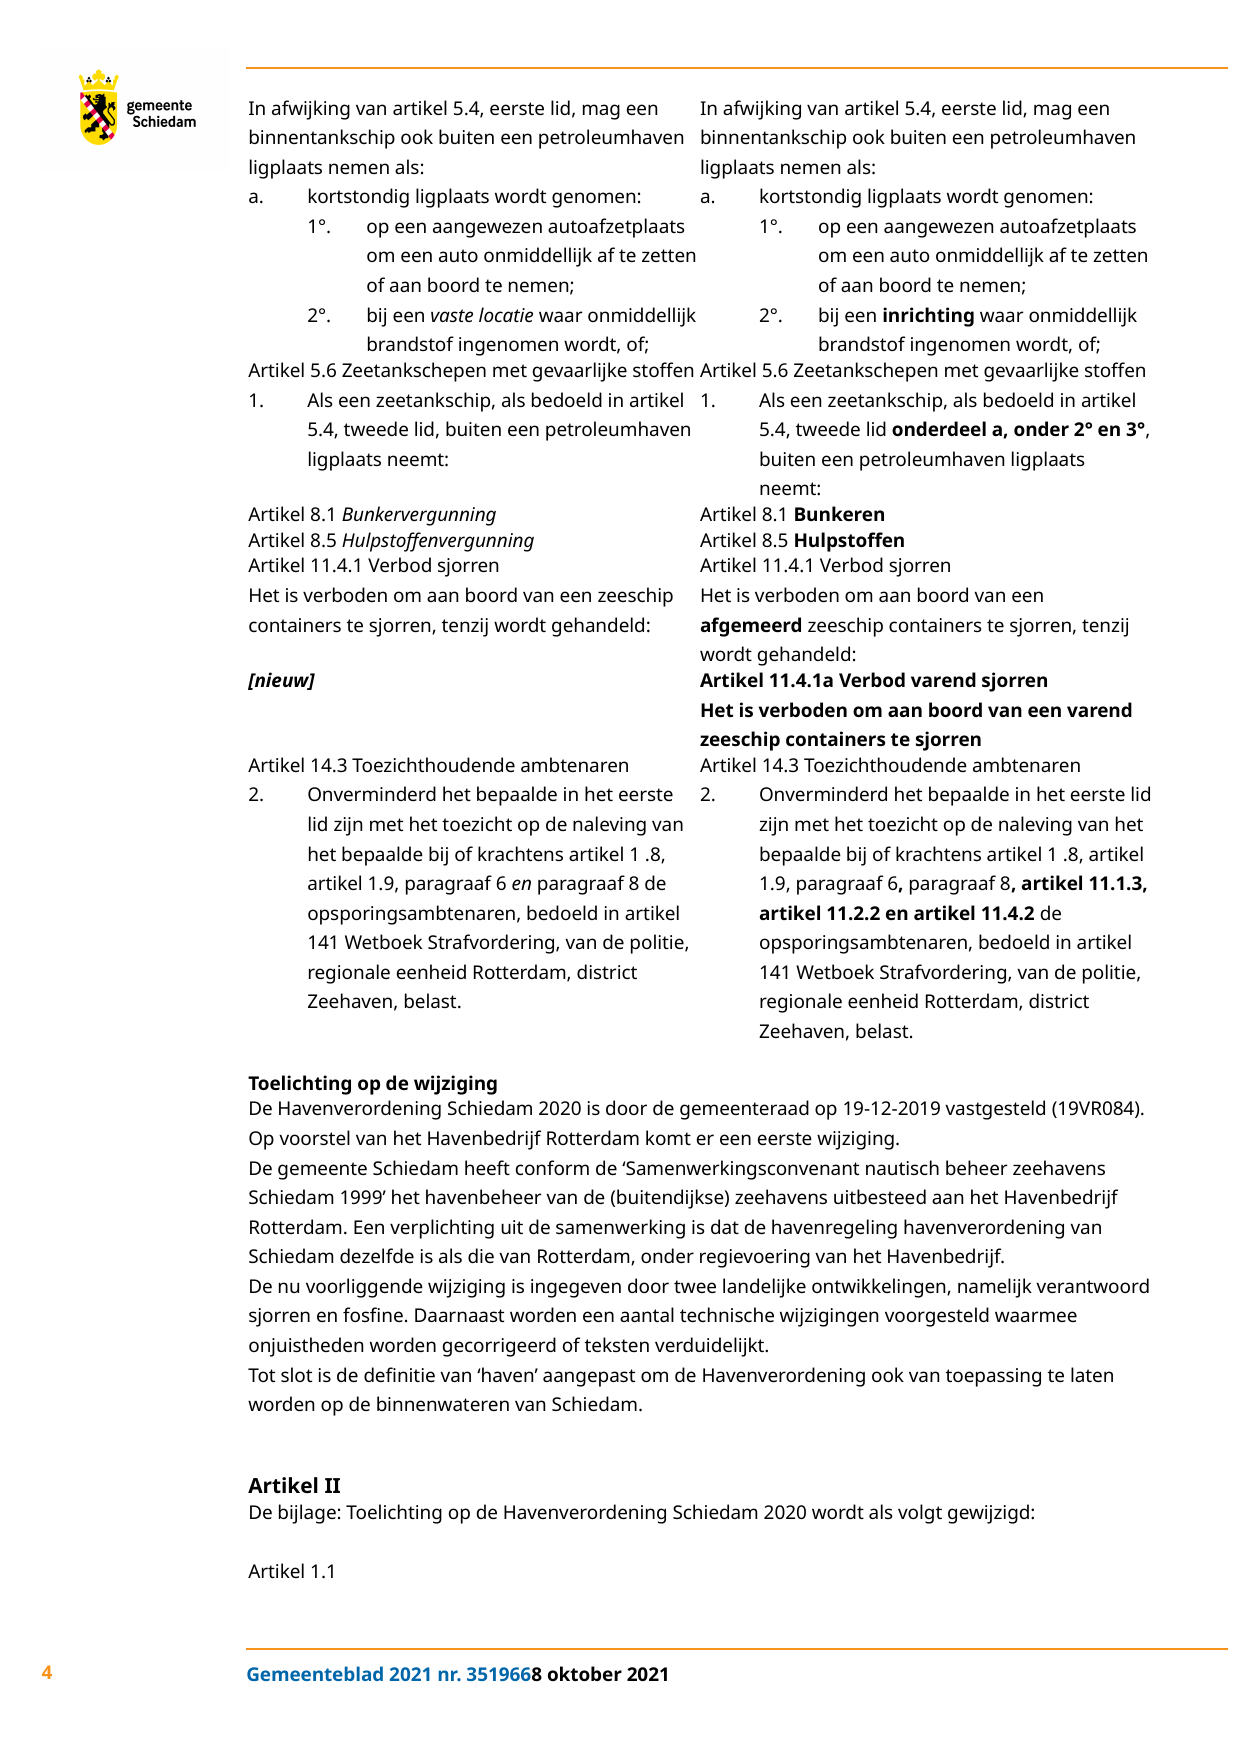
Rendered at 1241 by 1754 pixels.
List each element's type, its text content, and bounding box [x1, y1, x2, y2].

table_cell Artikel 5.6 Zeetankschepen met gevaarlijke stoffen Als een zeetankschip, als bedoeld in artikel 5.4, tweede lid, buiten een petroleumhaven ligplaats neemt: [248, 357, 700, 501]
table_cell De Havenverordening Schiedam 2020 is door de gemeenteraad op 19-12-2019 vastgesteld (19VR084). Op voorstel van het Havenbedrijf Rotterdam komt er een eerste wijziging. De gemeente Schiedam heeft conform de ‘Samenwerkingsconvenant nautisch beheer zeehavens Schiedam 1999’ het havenbeheer van de (buitendijkse) zeehavens uitbesteed aan het Havenbedrijf Rotterdam. Een verplichting uit de samenwerking is dat de havenregeling havenverordening van Schiedam dezelfde is als die van Rotterdam, onder regievoering van het Havenbedrijf. De nu voorliggende wijziging is ingegeven door twee landelijke ontwikkelingen, namelijk verantwoord sjorren en fosfine. Daarnaast worden een aantal technische wijzigingen voorgesteld waarmee onjuistheden worden gecorrigeerd of teksten verduidelijkt. Tot slot is de definitie van ‘haven’ aangepast om de Havenverordening ook van toepassing te laten worden op de binnenwateren van Schiedam. [248, 1096, 1152, 1417]
table_cell Artikel 14.3 Toezichthoudende ambtenaren Onverminderd het bepaalde in het eerste lid zijn met het toezicht op de naleving van het bepaalde bij of krachtens artikel 1 .8, artikel 1.9, paragraaf 6 en paragraaf 8 de opsporingsambtenaren, bedoeld in artikel 141 Wetboek Strafvordering, van de politie, regionale eenheid Rotterdam, district Zeehaven, belast. [248, 752, 700, 1044]
picture [41, 47, 231, 172]
table_cell Artikel 11.4.1 Verbod sjorren Het is verboden om aan boord van een afgemeerd zeeschip containers te sjorren, tenzij wordt gehandeld: [700, 553, 1152, 667]
table_cell [248, 1044, 700, 1070]
table_cell Artikel 14.3 Toezichthoudende ambtenaren Onverminderd het bepaalde in het eerste lid zijn met het toezicht op de naleving van het bepaalde bij of krachtens artikel 1 .8, artikel 1.9, paragraaf 6, paragraaf 8, artikel 11.1.3, artikel 11.2.2 en artikel 11.4.2 de opsporingsambtenaren, bedoeld in artikel 141 Wetboek Strafvordering, van de politie, regionale eenheid Rotterdam, district Zeehaven, belast. [700, 752, 1152, 1044]
text De bijlage: Toelichting op de Havenverordening Schiedam 2020 wordt als volgt gewijzigd: [248, 1499, 1152, 1525]
table_cell [nieuw] [248, 667, 700, 752]
table_cell Artikel 8.1 Bunkeren [700, 501, 1152, 527]
table_cell In afwijking van artikel 5.4, eerste lid, mag een binnentankschip ook buiten een petroleumhaven ligplaats nemen als: kortstondig ligplaats wordt genomen: op een aangewezen autoafzetplaats om een auto onmiddellijk af te zetten of aan boord te nemen; bij een vaste locatie waar onmiddellijk brandstof ingenomen wordt, of; [248, 95, 700, 357]
table_cell Artikel 11.4.1a Verbod varend sjorren Het is verboden om aan boord van een varend zeeschip containers te sjorren [700, 667, 1152, 752]
text Artikel II [248, 1471, 1152, 1499]
text Artikel 1.1 [248, 1558, 1152, 1584]
table_cell Toelichting op de wijziging [248, 1070, 1152, 1096]
table_cell [700, 1044, 1152, 1070]
table_cell Artikel 8.5 Hulpstoffenvergunning [248, 527, 700, 553]
table_cell Artikel 8.1 Bunkervergunning [248, 501, 700, 527]
table_cell Artikel 11.4.1 Verbod sjorren Het is verboden om aan boord van een zeeschip containers te sjorren, tenzij wordt gehandeld: [248, 553, 700, 667]
table_cell In afwijking van artikel 5.4, eerste lid, mag een binnentankschip ook buiten een petroleumhaven ligplaats nemen als: kortstondig ligplaats wordt genomen: op een aangewezen autoafzetplaats om een auto onmiddellijk af te zetten of aan boord te nemen; bij een inrichting waar onmiddellijk brandstof ingenomen wordt, of; [700, 95, 1152, 357]
table_cell Artikel 8.5 Hulpstoffen [700, 527, 1152, 553]
table_cell Artikel 5.6 Zeetankschepen met gevaarlijke stoffen Als een zeetankschip, als bedoeld in artikel 5.4, tweede lid onderdeel a, onder 2° en 3°, buiten een petroleumhaven ligplaats neemt: [700, 357, 1152, 501]
